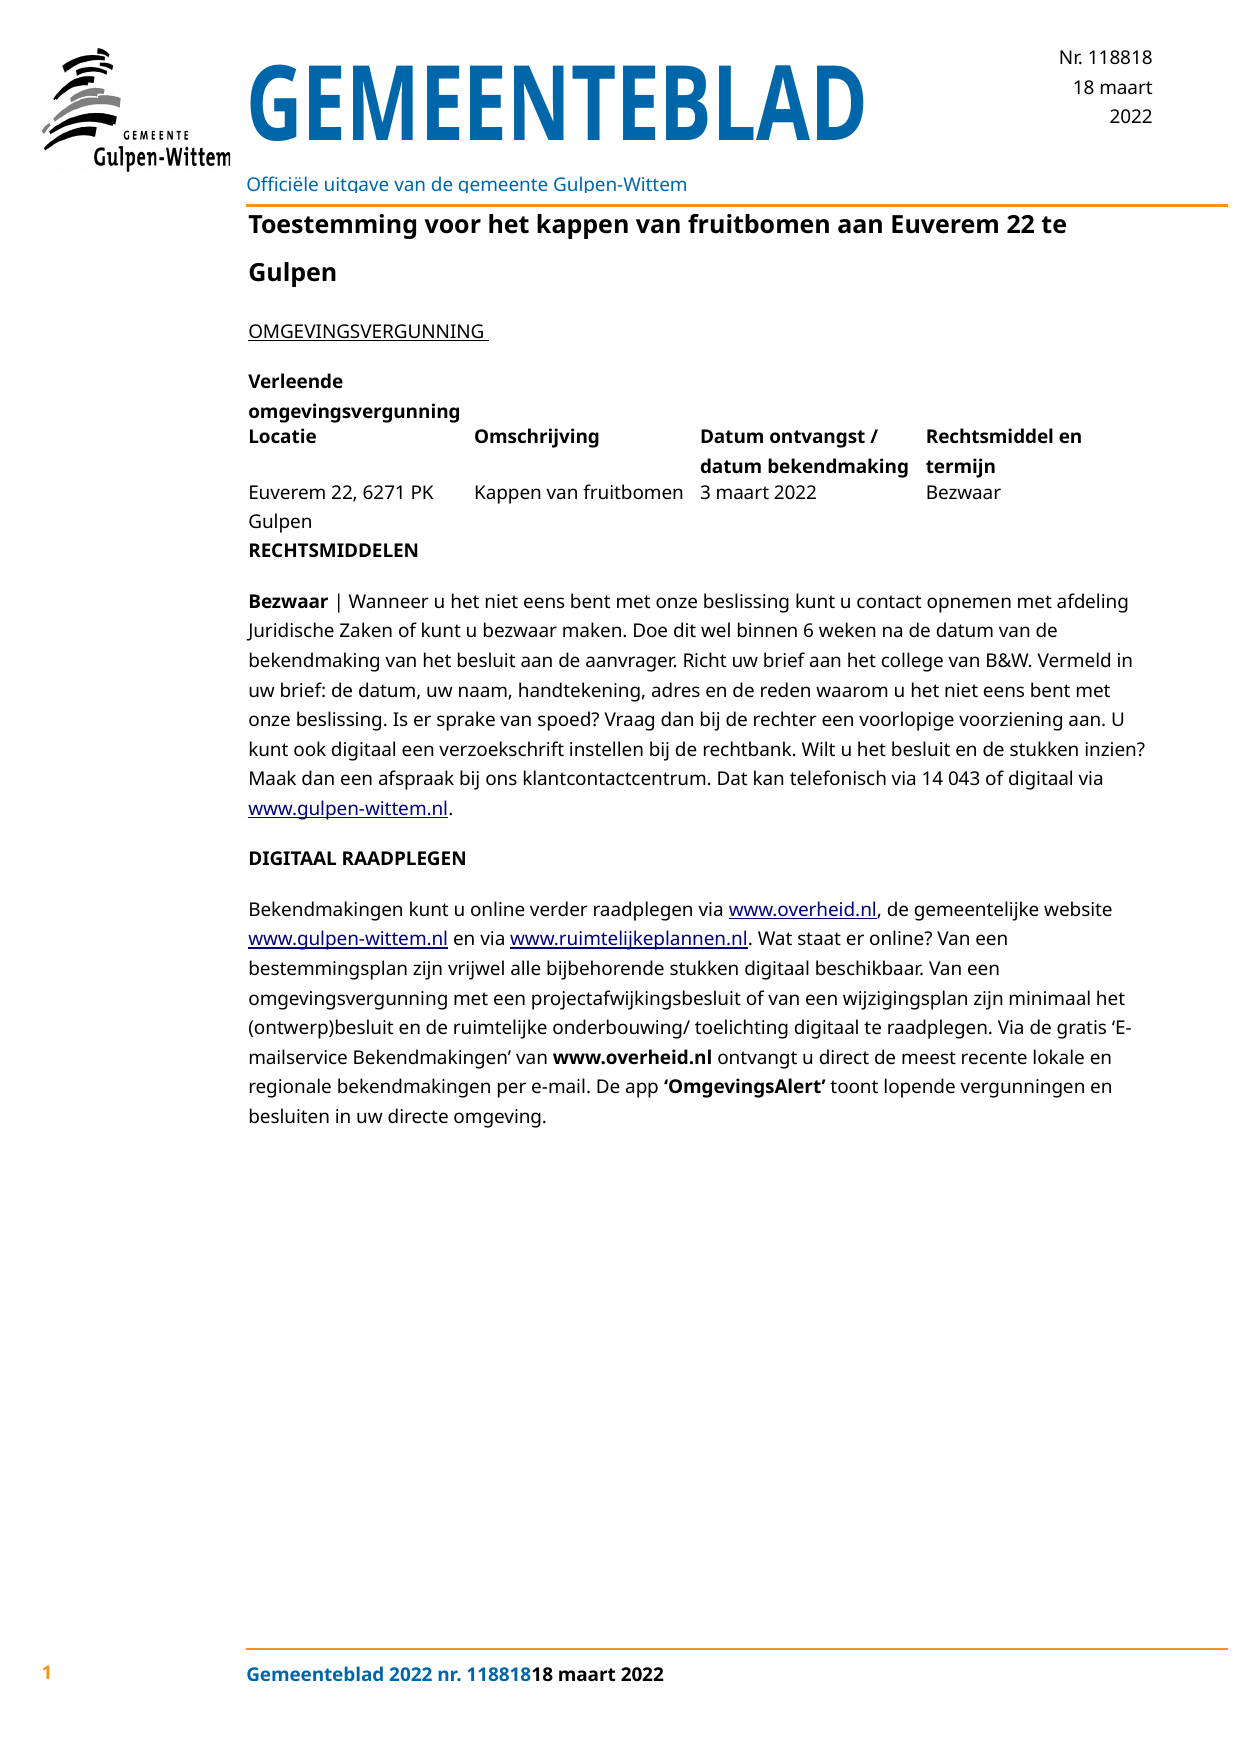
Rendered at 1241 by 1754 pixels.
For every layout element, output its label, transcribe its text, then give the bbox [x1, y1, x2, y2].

text Toestemming voor het kappen van fruitbomen aan Euverem 22 te Gulpen [248, 207, 1152, 288]
text Bezwaar | Wanneer u het niet eens bent met onze beslissing kunt u contact opnemen met afdeling Juridische Zaken of kunt u bezwaar maken. Doe dit wel binnen 6 weken na de datum van de bekendmaking van het besluit aan de aanvrager. Richt uw brief aan het college van B&W. Vermeld in uw brief: de datum, uw naam, handtekening, adres en de reden waarom u het niet eens bent met onze beslissing. Is er sprake van spoed? Vraag dan bij de rechter een voorlopige voorziening aan. U kunt ook digitaal een verzoekschrift instellen bij de rechtbank. Wilt u het besluit en de stukken inzien? Maak dan een afspraak bij ons klantcontactcentrum. Dat kan telefonisch via 14 043 of digitaal via www.gulpen-wittem.nl. [248, 588, 1152, 821]
table_header [926, 369, 1152, 424]
table_cell 3 maart 2022 [700, 479, 926, 534]
text RECHTSMIDDELEN [248, 538, 1152, 563]
text DIGITAAL RAADPLEGEN [248, 846, 1152, 871]
table_cell Locatie [248, 424, 474, 479]
text OMGEVINGSVERGUNNING [248, 318, 1152, 344]
table_cell Bezwaar [926, 479, 1152, 534]
table_cell Euverem 22, 6271 PK Gulpen [248, 479, 474, 534]
table_header Verleende omgevingsvergunning [248, 369, 474, 424]
table_cell Omschrijving [474, 424, 700, 479]
table_cell Rechtsmiddel en termijn [926, 424, 1152, 479]
table_cell Datum ontvangst / datum bekendmaking [700, 424, 926, 479]
picture [41, 47, 231, 172]
table_header [474, 369, 700, 424]
text Bekendmakingen kunt u online verder raadplegen via www.overheid.nl, de gemeentelijke website www.gulpen-wittem.nl en via www.ruimtelijkeplannen.nl. Wat staat er online? Van een bestemmingsplan zijn vrijwel alle bijbehorende stukken digitaal beschikbaar. Van een omgevingsvergunning met een projectafwijkingsbesluit of van een wijzigingsplan zijn minimaal het (ontwerp)besluit en de ruimtelijke onderbouwing/ toelichting digitaal te raadplegen. Via de gratis ‘E-mailservice Bekendmakingen’ van www.overheid.nl ontvangt u direct de meest recente lokale en regionale bekendmakingen per e-mail. De app ‘OmgevingsAlert’ toont lopende vergunningen en besluiten in uw directe omgeving. [248, 896, 1152, 1129]
table_header [700, 369, 926, 424]
table_cell Kappen van fruitbomen [474, 479, 700, 534]
